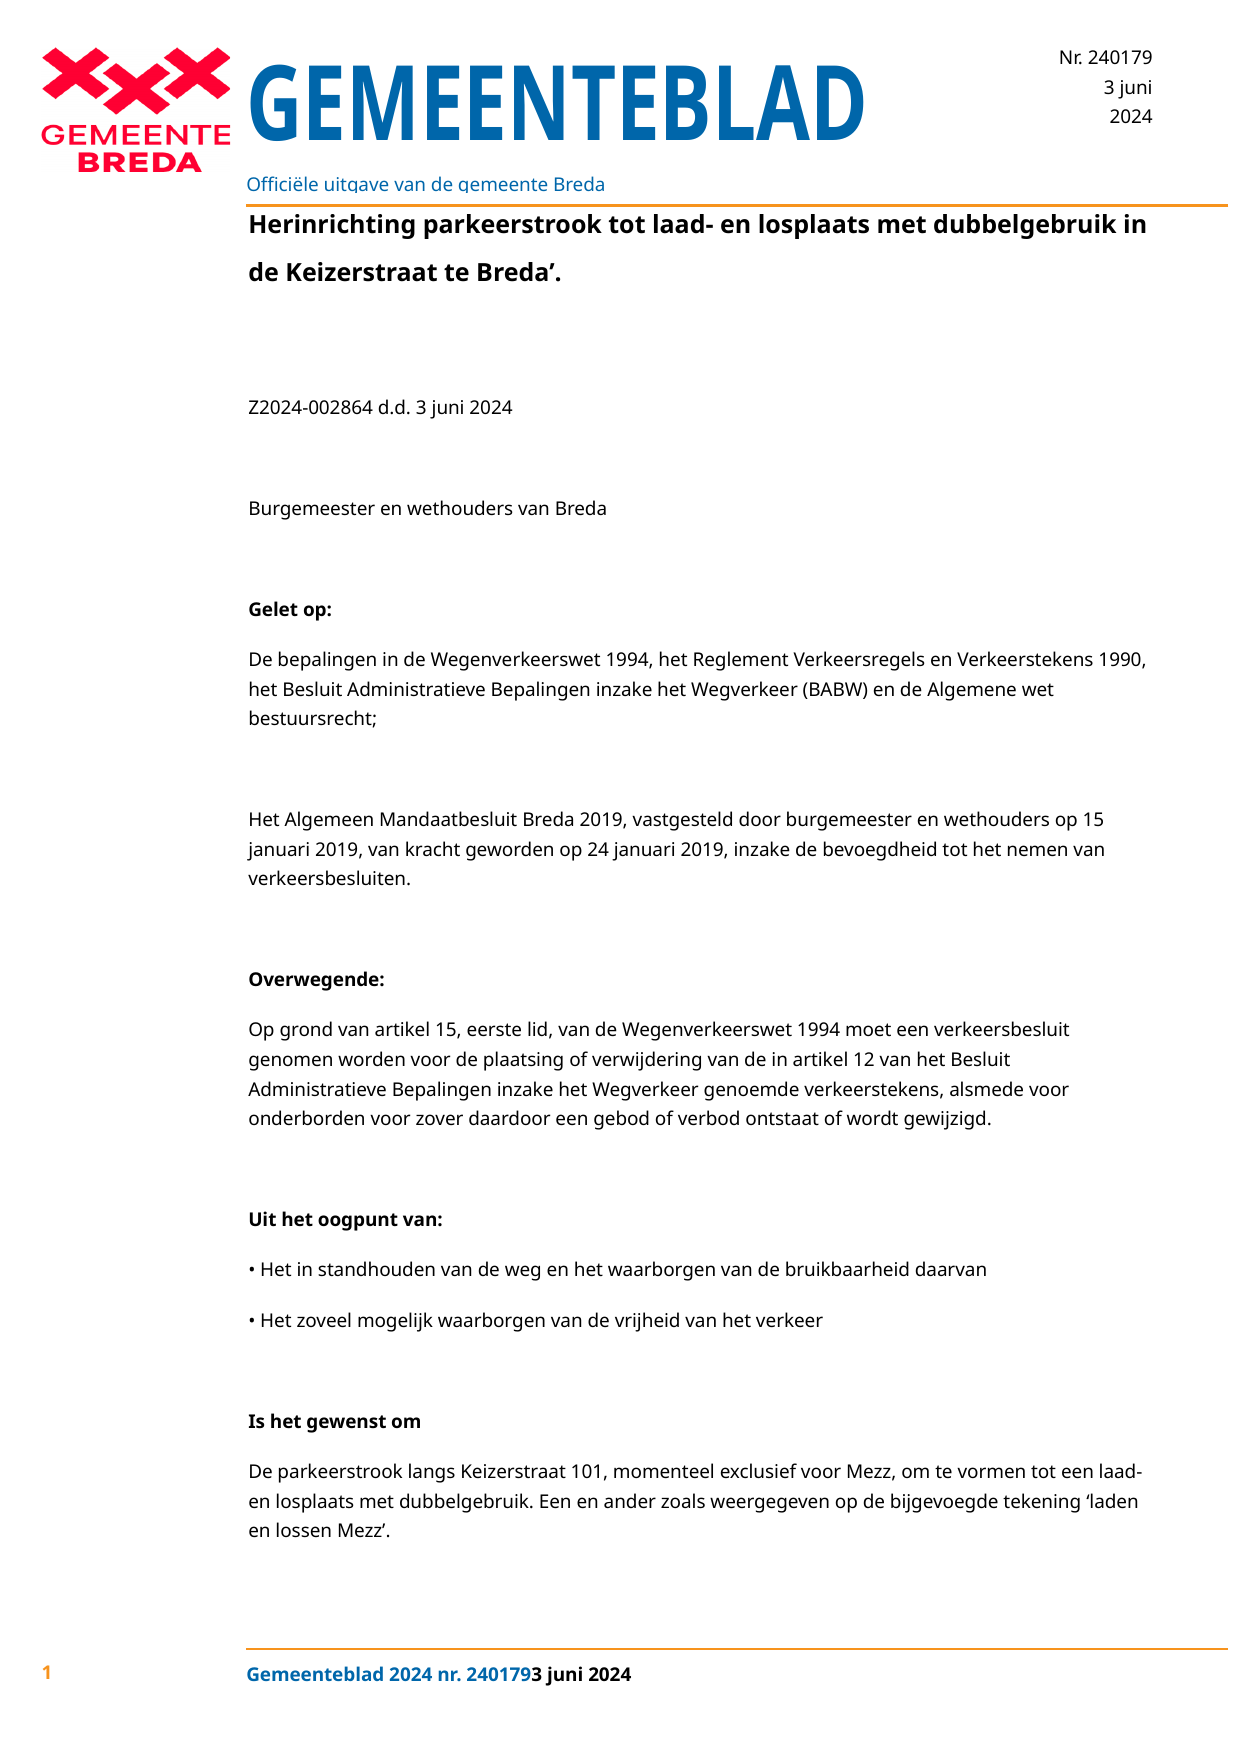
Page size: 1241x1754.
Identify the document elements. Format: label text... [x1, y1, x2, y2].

text Gelet op: [248, 596, 1152, 621]
text Op grond van artikel 15, eerste lid, van de Wegenverkeerswet 1994 moet een verkeersbesluit genomen worden voor de plaatsing of verwijdering van de in artikel 12 van het Besluit Administratieve Bepalingen inzake het Wegverkeer genoemde verkeerstekens, alsmede voor onderborden voor zover daardoor een gebod of verbod ontstaat of wordt gewijzigd. [248, 1017, 1152, 1131]
text Is het gewenst om [248, 1408, 1152, 1433]
text Uit het oogpunt van: [248, 1206, 1152, 1232]
text • Het zoveel mogelijk waarborgen van de vrijheid van het verkeer [248, 1307, 1152, 1333]
text Burgemeester en wethouders van Breda [248, 495, 1152, 521]
text Het Algemeen Mandaatbesluit Breda 2019, vastgesteld door burgemeester en wethouders op 15 januari 2019, van kracht geworden op 24 januari 2019, inzake de bevoegdheid tot het nemen van verkeersbesluiten. [248, 806, 1152, 891]
text De bepalingen in de Wegenverkeerswet 1994, het Reglement Verkeersregels en Verkeerstekens 1990, het Besluit Administratieve Bepalingen inzake het Wegverkeer (BABW) en de Algemene wet bestuursrecht; [248, 646, 1152, 731]
text De parkeerstrook langs Keizerstraat 101, momenteel exclusief voor Mezz, om te vormen tot een laad- en losplaats met dubbelgebruik. Een en ander zoals weergegeven op de bijgevoegde tekening ‘laden en lossen Mezz’. [248, 1458, 1152, 1543]
text Herinrichting parkeerstrook tot laad- en losplaats met dubbelgebruik in de Keizerstraat te Breda’. [248, 207, 1152, 288]
text • Het in standhouden van de weg en het waarborgen van de bruikbaarheid daarvan [248, 1257, 1152, 1282]
text Z2024-002864 d.d. 3 juni 2024 [248, 394, 1152, 420]
text Overwegende: [248, 966, 1152, 992]
picture [41, 47, 231, 172]
